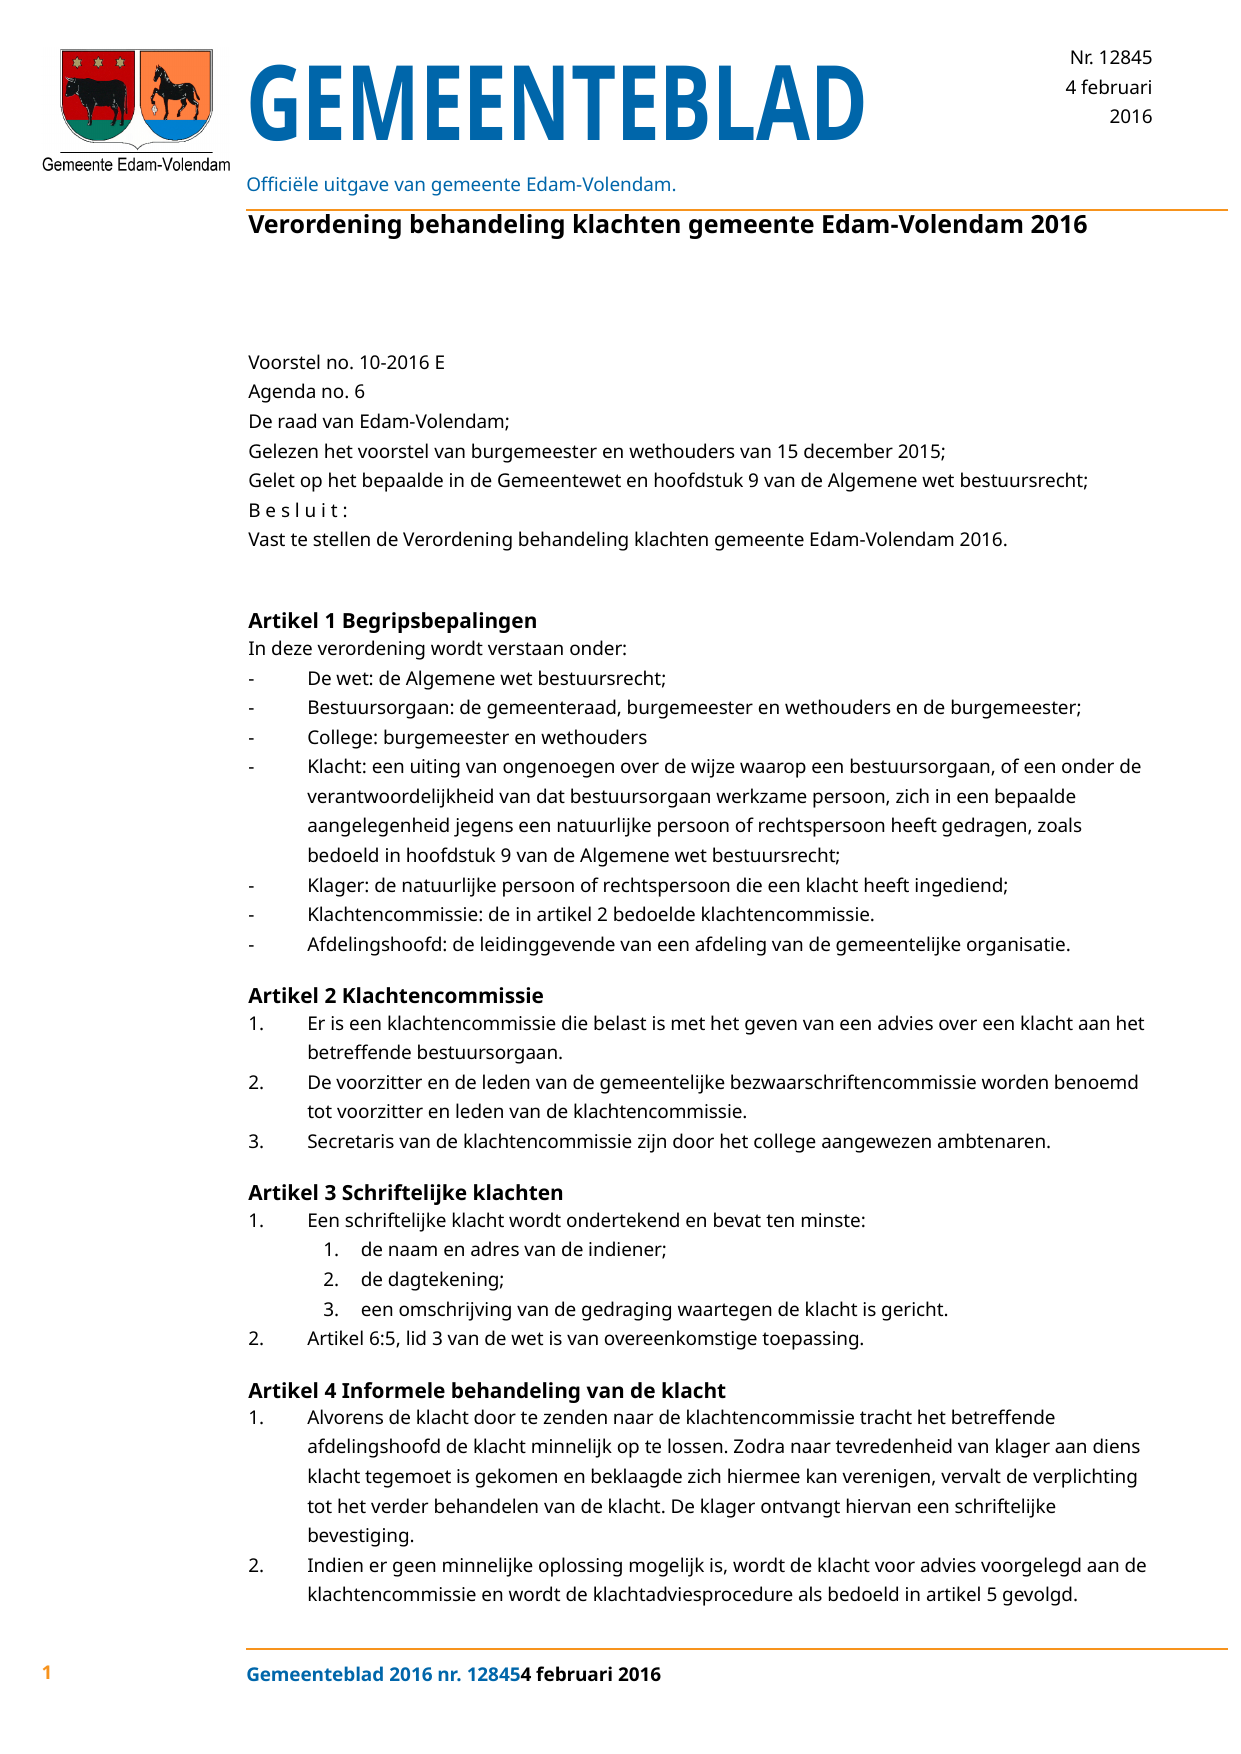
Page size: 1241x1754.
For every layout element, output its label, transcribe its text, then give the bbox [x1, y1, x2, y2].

text Verordening behandeling klachten gemeente Edam-Volendam 2016 [248, 211, 1152, 241]
list Alvorens de klacht door te zenden naar de klachtencommissie tracht het betreffende afdelingshoofd de klacht minnelijk op te lossen. Zodra naar tevredenheid van klager aan diens klacht tegemoet is gekomen en beklaagde zich hiermee kan verenigen, vervalt de verplichting tot het verder behandelen van de klacht. De klager ontvangt hiervan een schriftelijke bevestiging. [248, 1404, 1152, 1548]
list de naam en adres van de indiener; [323, 1237, 1152, 1262]
list Klager: de natuurlijke persoon of rechtspersoon die een klacht heeft ingediend; [248, 872, 1152, 897]
picture [41, 47, 231, 172]
list Indien er geen minnelijke oplossing mogelijk is, wordt de klacht voor advies voorgelegd aan de klachtencommissie en wordt de klachtadviesprocedure als bedoeld in artikel 5 gevolgd. [248, 1552, 1152, 1607]
text Vast te stellen de Verordening behandeling klachten gemeente Edam-Volendam 2016. [248, 527, 1152, 552]
list Artikel 6:5, lid 3 van de wet is van overeenkomstige toepassing. [248, 1325, 1152, 1351]
list Klachtencommissie: de in artikel 2 bedoelde klachtencommissie. [248, 901, 1152, 927]
list Secretaris van de klachtencommissie zijn door het college aangewezen ambtenaren. [248, 1128, 1152, 1154]
text Gelezen het voorstel van burgemeester en wethouders van 15 december 2015; [248, 438, 1152, 464]
text Artikel 1 Begripsbepalingen [248, 607, 1152, 635]
list Er is een klachtencommissie die belast is met het geven van een advies over een klacht aan het betreffende bestuursorgaan. [248, 1010, 1152, 1065]
list Een schriftelijke klacht wordt ondertekend en bevat ten minste: [248, 1207, 1152, 1233]
text Artikel 2 Klachtencommissie [248, 981, 1152, 1010]
list College: burgemeester en wethouders [248, 724, 1152, 749]
list de dagtekening; [323, 1266, 1152, 1292]
text Artikel 3 Schriftelijke klachten [248, 1178, 1152, 1207]
text B e s l u i t : [248, 497, 1152, 523]
text Agenda no. 6 [248, 379, 1152, 404]
list De voorzitter en de leden van de gemeentelijke bezwaarschriftencommissie worden benoemd tot voorzitter en leden van de klachtencommissie. [248, 1069, 1152, 1124]
text Voorstel no. 10-2016 E [248, 349, 1152, 375]
text Artikel 4 Informele behandeling van de klacht [248, 1376, 1152, 1404]
list Klacht: een uiting van ongenoegen over de wijze waarop een bestuursorgaan, of een onder de verantwoordelijkheid van dat bestuursorgaan werkzame persoon, zich in een bepaalde aangelegenheid jegens een natuurlijke persoon of rechtspersoon heeft gedragen, zoals bedoeld in hoofdstuk 9 van de Algemene wet bestuursrecht; [248, 753, 1152, 868]
list Afdelingshoofd: de leidinggevende van een afdeling van de gemeentelijke organisatie. [248, 931, 1152, 957]
list een omschrijving van de gedraging waartegen de klacht is gericht. [323, 1296, 1152, 1321]
text In deze verordening wordt verstaan onder: [248, 635, 1152, 661]
text De raad van Edam-Volendam; [248, 408, 1152, 434]
text Gelet op het bepaalde in de Gemeentewet en hoofdstuk 9 van de Algemene wet bestuursrecht; [248, 467, 1152, 493]
list De wet: de Algemene wet bestuursrecht; [248, 665, 1152, 690]
list Bestuursorgaan: de gemeenteraad, burgemeester en wethouders en de burgemeester; [248, 694, 1152, 720]
